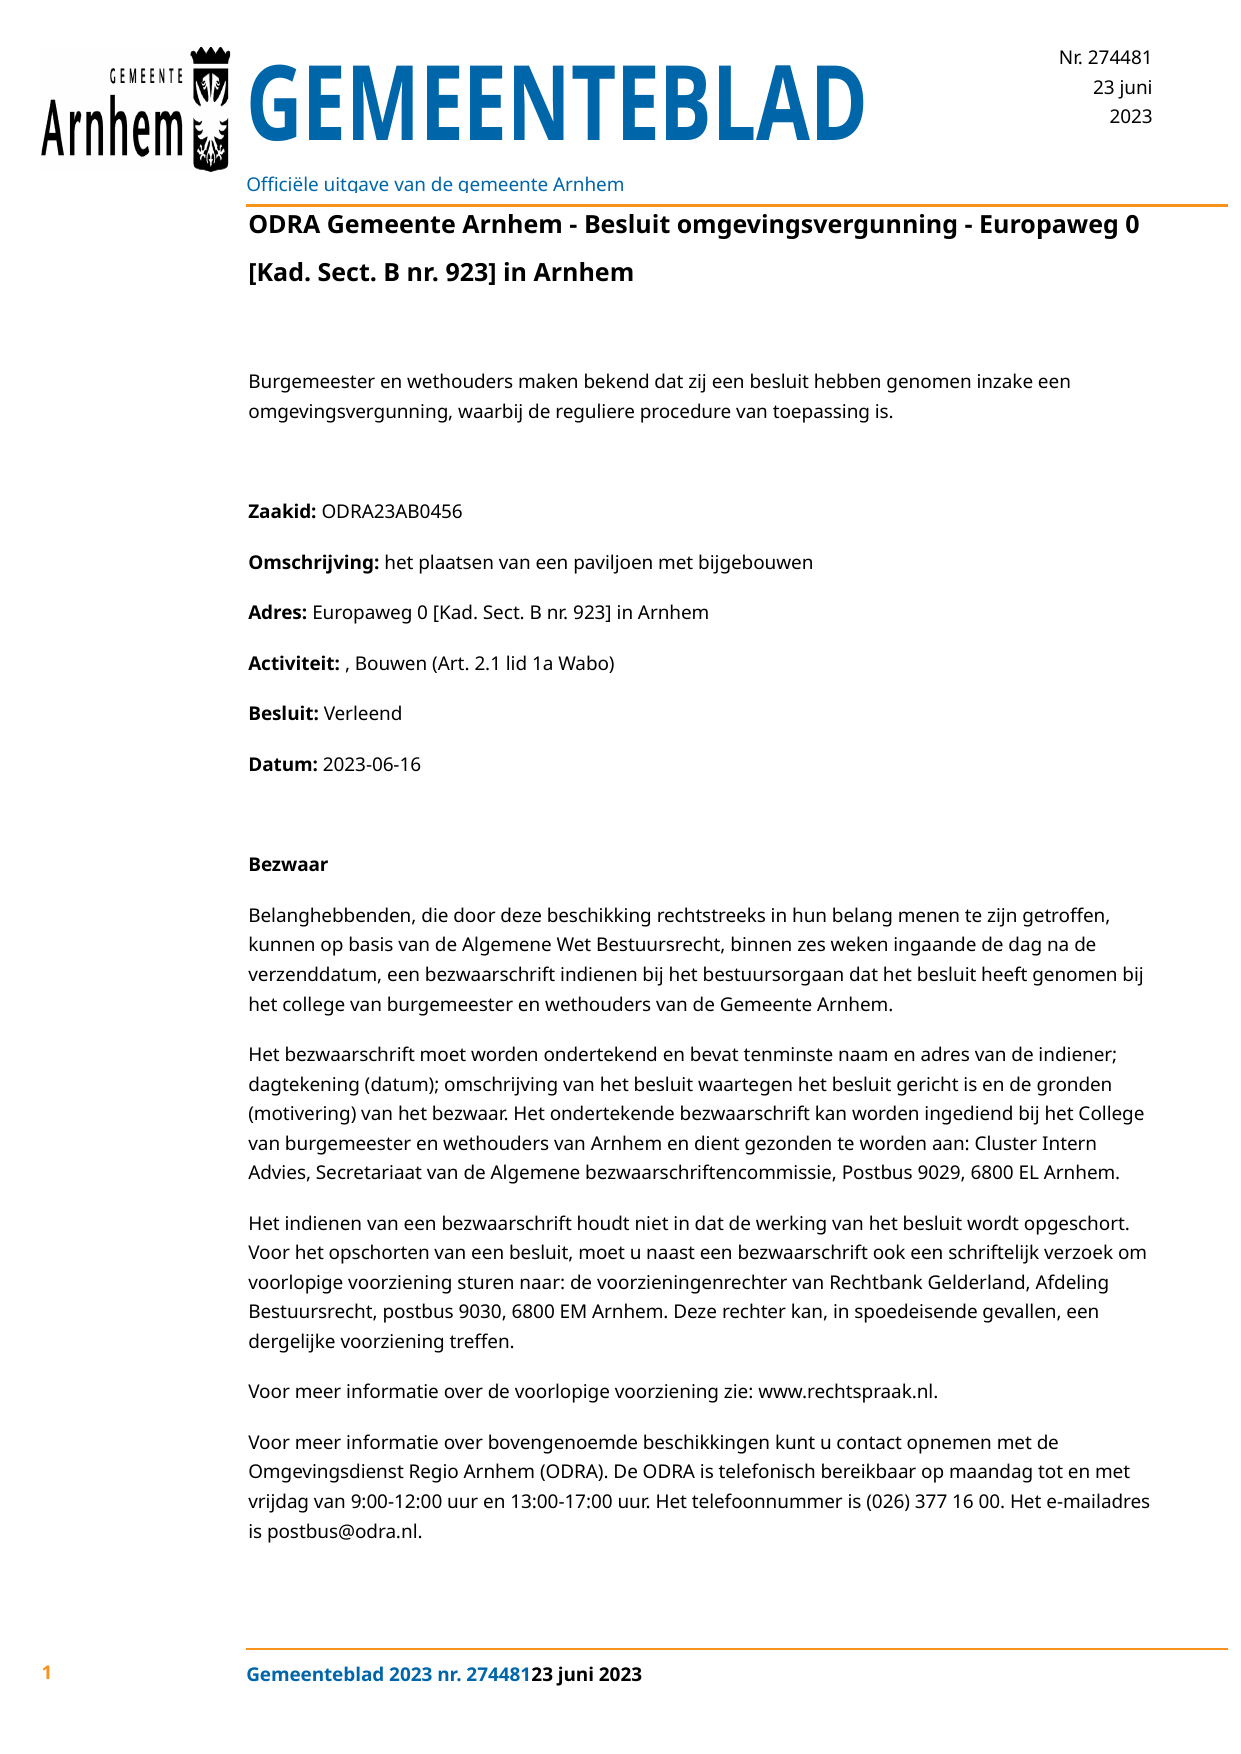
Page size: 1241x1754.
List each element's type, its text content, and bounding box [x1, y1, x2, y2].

text Het indienen van een bezwaarschrift houdt niet in dat de werking van het besluit wordt opgeschort. Voor het opschorten van een besluit, moet u naast een bezwaarschrift ook een schriftelijk verzoek om voorlopige voorziening sturen naar: de voorzieningenrechter van Rechtbank Gelderland, Afdeling Bestuursrecht, postbus 9030, 6800 EM Arnhem. Deze rechter kan, in spoedeisende gevallen, een dergelijke voorziening treffen. [248, 1210, 1152, 1354]
text Het bezwaarschrift moet worden ondertekend en bevat tenminste naam en adres van de indiener; dagtekening (datum); omschrijving van het besluit waartegen het besluit gericht is en de gronden (motivering) van het bezwaar. Het ondertekende bezwaarschrift kan worden ingediend bij het College van burgemeester en wethouders van Arnhem en dient gezonden te worden aan: Cluster Intern Advies, Secretariaat van de Algemene bezwaarschriftencommissie, Postbus 9029, 6800 EL Arnhem. [248, 1041, 1152, 1185]
text Activiteit: , Bouwen (Art. 2.1 lid 1a Wabo) [248, 650, 1152, 676]
text Bezwaar [248, 852, 1152, 877]
text Belanghebbenden, die door deze beschikking rechtstreeks in hun belang menen te zijn getroffen, kunnen op basis van de Algemene Wet Bestuursrecht, binnen zes weken ingaande de dag na de verzenddatum, een bezwaarschrift indienen bij het bestuursorgaan dat het besluit heeft genomen bij het college van burgemeester en wethouders van de Gemeente Arnhem. [248, 902, 1152, 1017]
text Omschrijving: het plaatsen van een paviljoen met bijgebouwen [248, 549, 1152, 575]
text ODRA Gemeente Arnhem - Besluit omgevingsvergunning - Europaweg 0 [Kad. Sect. B nr. 923] in Arnhem [248, 207, 1152, 288]
text Adres: Europaweg 0 [Kad. Sect. B nr. 923] in Arnhem [248, 599, 1152, 625]
text Burgemeester en wethouders maken bekend dat zij een besluit hebben genomen inzake een omgevingsvergunning, waarbij de reguliere procedure van toepassing is. [248, 368, 1152, 424]
text Zaakid: ODRA23AB0456 [248, 499, 1152, 524]
text Voor meer informatie over de voorlopige voorziening zie: www.rechtspraak.nl. [248, 1379, 1152, 1404]
text Datum: 2023-06-16 [248, 751, 1152, 777]
text Besluit: Verleend [248, 700, 1152, 726]
text Voor meer informatie over bovengenoemde beschikkingen kunt u contact opnemen met de Omgevingsdienst Regio Arnhem (ODRA). De ODRA is telefonisch bereikbaar op maandag tot en met vrijdag van 9:00-12:00 uur en 13:00-17:00 uur. Het telefoonnummer is (026) 377 16 00. Het e-mailadres is postbus@odra.nl. [248, 1429, 1152, 1544]
picture [41, 47, 231, 172]
